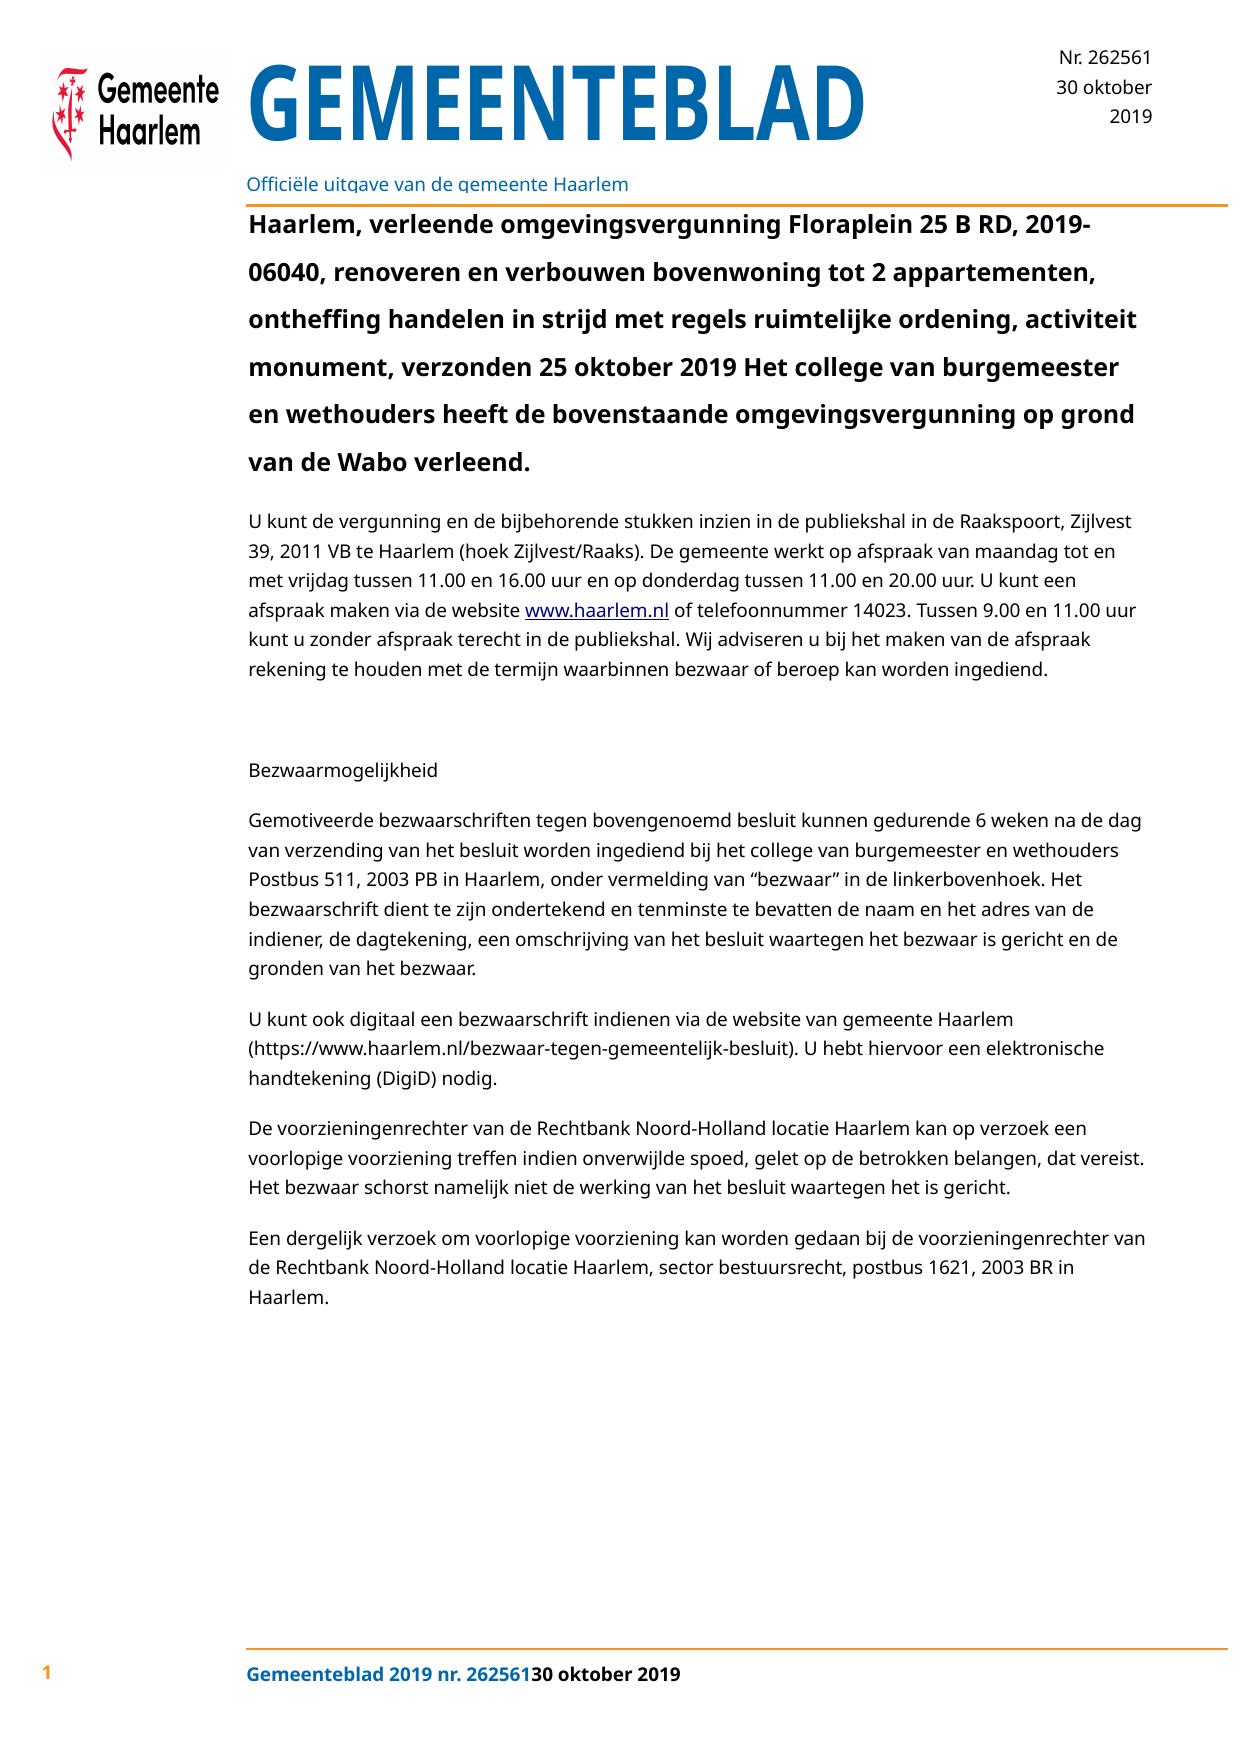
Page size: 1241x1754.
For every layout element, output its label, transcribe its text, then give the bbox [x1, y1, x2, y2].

picture [41, 47, 231, 172]
text U kunt de vergunning en de bijbehorende stukken inzien in de publiekshal in de Raakspoort, Zijlvest 39, 2011 VB te Haarlem (hoek Zijlvest/Raaks). De gemeente werkt op afspraak van maandag tot en met vrijdag tussen 11.00 en 16.00 uur en op donderdag tussen 11.00 en 20.00 uur. U kunt een afspraak maken via de website www.haarlem.nl of telefoonnummer 14023. Tussen 9.00 en 11.00 uur kunt u zonder afspraak terecht in de publiekshal. Wij adviseren u bij het maken van de afspraak rekening te houden met de termijn waarbinnen bezwaar of beroep kan worden ingediend. [248, 508, 1152, 682]
text De voorzieningenrechter van de Rechtbank Noord-Holland locatie Haarlem kan op verzoek een voorlopige voorziening treffen indien onverwijlde spoed, gelet op de betrokken belangen, dat vereist. Het bezwaar schorst namelijk niet de werking van het besluit waartegen het is gericht. [248, 1115, 1152, 1200]
text Een dergelijk verzoek om voorlopige voorziening kan worden gedaan bij de voorzieningenrechter van de Rechtbank Noord-Holland locatie Haarlem, sector bestuursrecht, postbus 1621, 2003 BR in Haarlem. [248, 1225, 1152, 1310]
text U kunt ook digitaal een bezwaarschrift indienen via de website van gemeente Haarlem (https://www.haarlem.nl/bezwaar-tegen-gemeentelijk-besluit). U hebt hiervoor een elektronische handtekening (DigiD) nodig. [248, 1006, 1152, 1091]
text Haarlem, verleende omgevingsvergunning Floraplein 25 B RD, 2019-06040, renoveren en verbouwen bovenwoning tot 2 appartementen, ontheffing handelen in strijd met regels ruimtelijke ordening, activiteit monument, verzonden 25 oktober 2019 Het college van burgemeester en wethouders heeft de bovenstaande omgevingsvergunning op grond van de Wabo verleend. [248, 207, 1152, 479]
text Bezwaarmogelijkheid [248, 757, 1152, 783]
text Gemotiveerde bezwaarschriften tegen bovengenoemd besluit kunnen gedurende 6 weken na de dag van verzending van het besluit worden ingediend bij het college van burgemeester en wethouders Postbus 511, 2003 PB in Haarlem, onder vermelding van “bezwaar” in de linkerbovenhoek. Het bezwaarschrift dient te zijn ondertekend en tenminste te bevatten de naam en het adres van de indiener, de dagtekening, een omschrijving van het besluit waartegen het bezwaar is gericht en de gronden van het bezwaar. [248, 807, 1152, 981]
